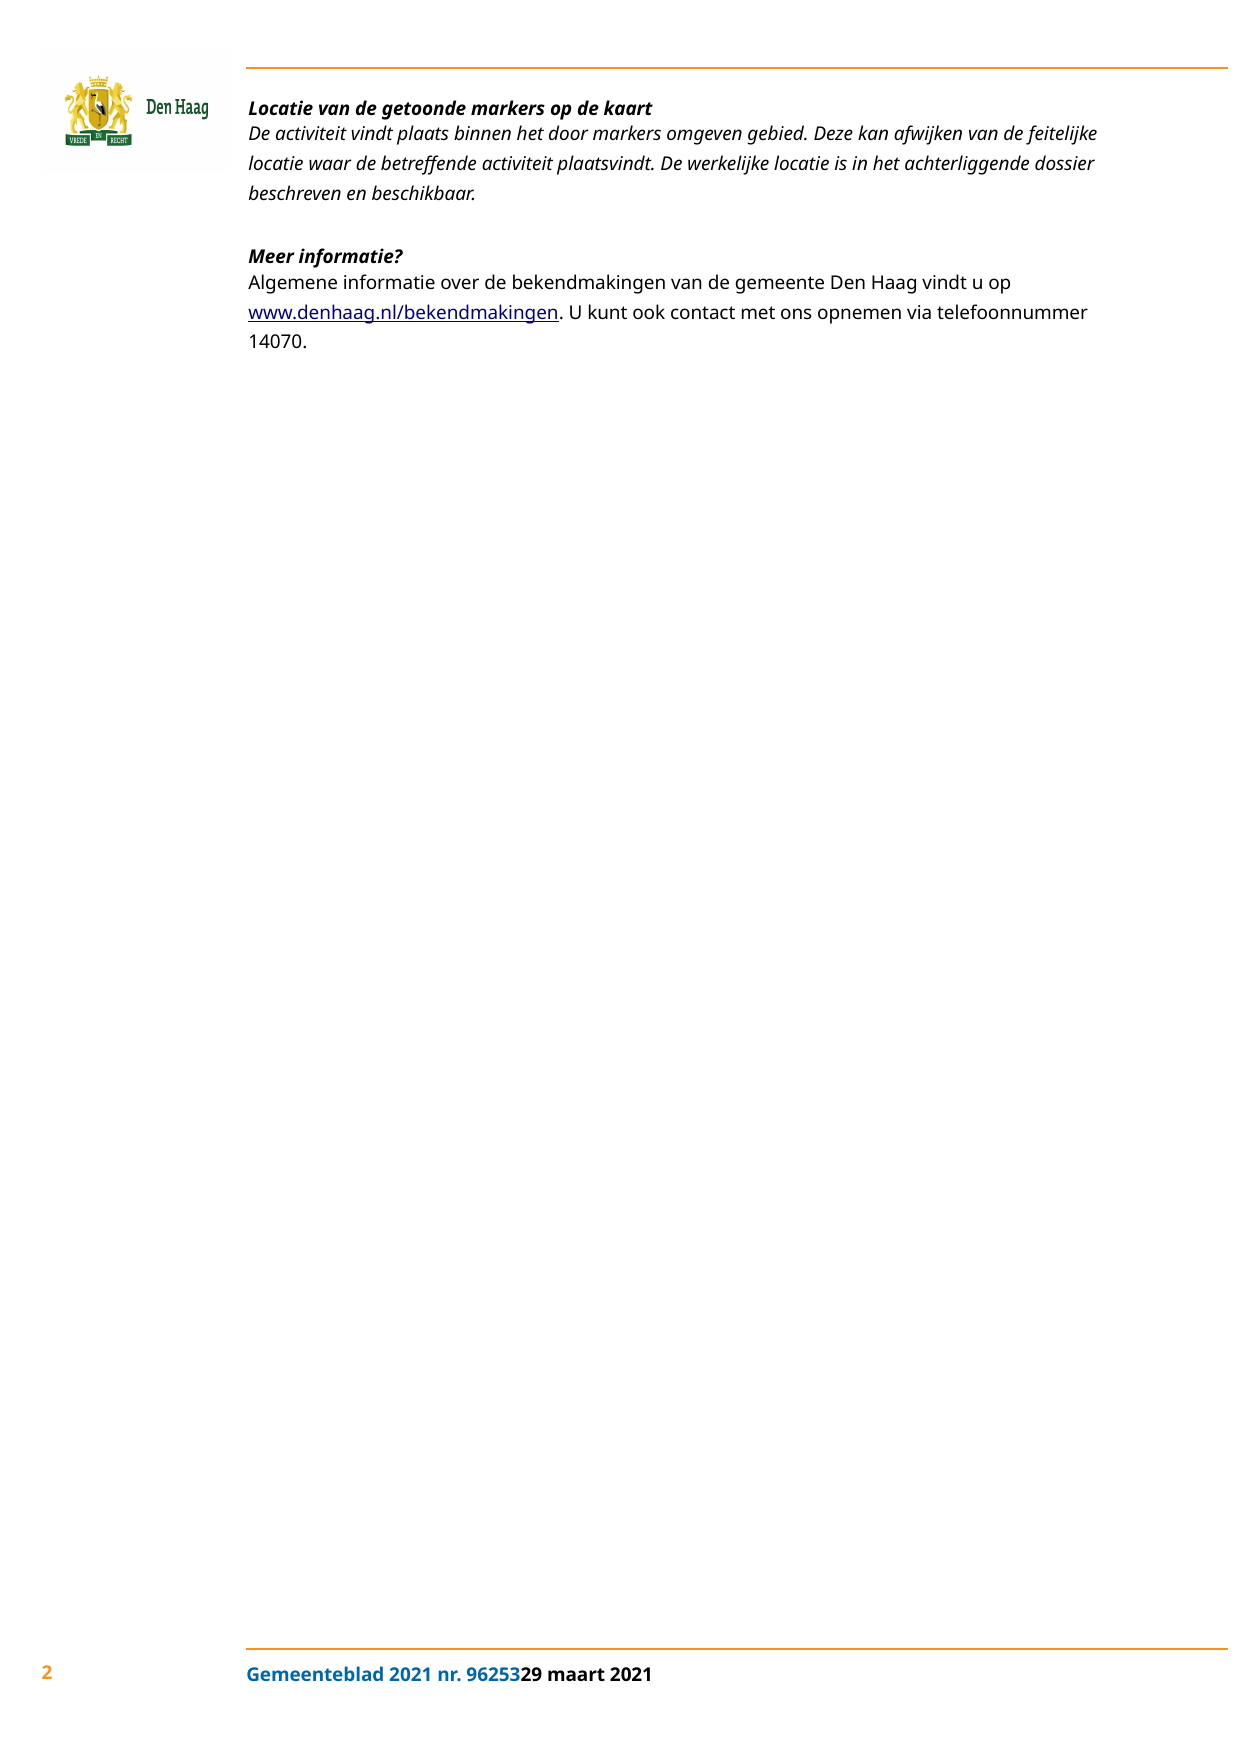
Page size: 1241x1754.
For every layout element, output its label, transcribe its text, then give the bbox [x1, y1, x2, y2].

picture [41, 47, 231, 172]
text De activiteit vindt plaats binnen het door markers omgeven gebied. Deze kan afwijken van de feitelijke locatie waar de betreffende activiteit plaatsvindt. De werkelijke locatie is in het achterliggende dossier beschreven en beschikbaar. [248, 121, 1152, 205]
text Meer informatie? [248, 244, 1152, 269]
text Algemene informatie over de bekendmakingen van de gemeente Den Haag vindt u op www.denhaag.nl/bekendmakingen. U kunt ook contact met ons opnemen via telefoonnummer 14070. [248, 269, 1152, 354]
text Locatie van de getoonde markers op de kaart [248, 95, 1152, 121]
